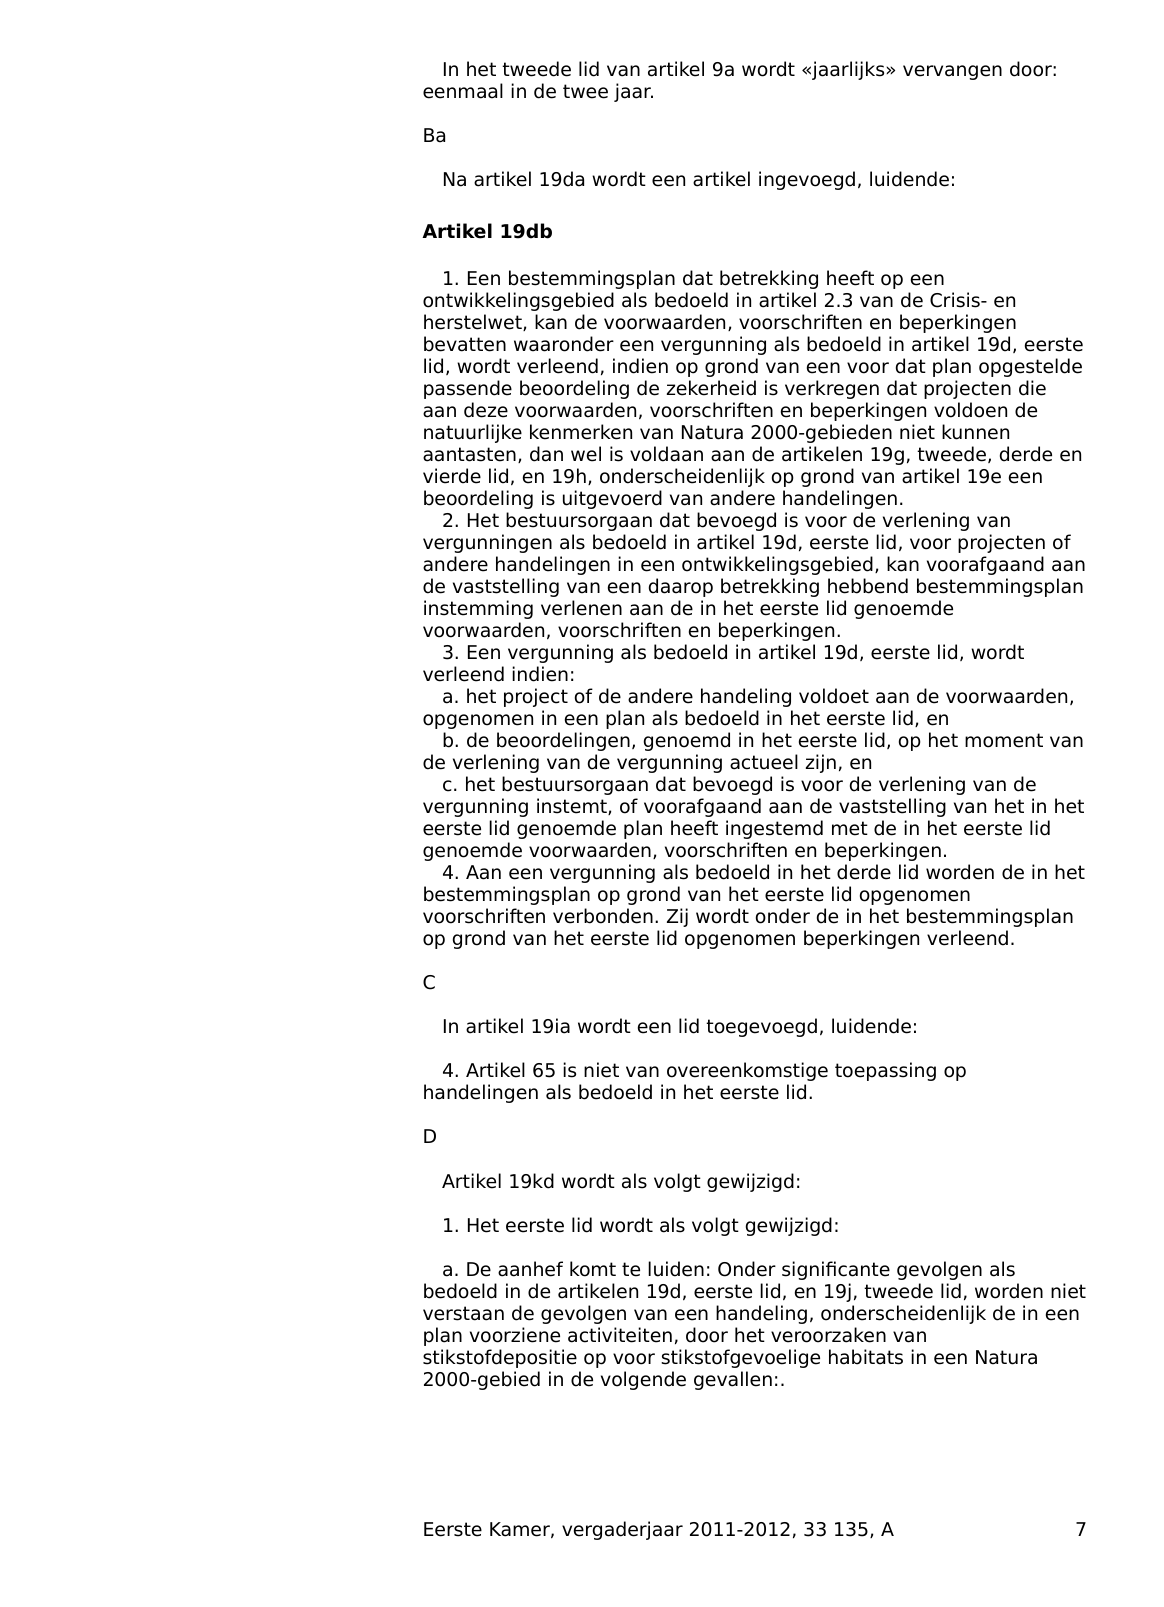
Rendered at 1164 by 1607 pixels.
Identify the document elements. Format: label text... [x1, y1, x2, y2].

text 4. Artikel 65 is niet van overeenkomstige toepassing op handelingen als bedoeld in het eerste lid. [422, 1060, 1087, 1104]
text 3. Een vergunning als bedoeld in artikel 19d, eerste lid, wordt verleend indien: [422, 642, 1087, 686]
text a. het project of de andere handeling voldoet aan de voorwaarden, opgenomen in een plan als bedoeld in het eerste lid, en [422, 686, 1087, 730]
text In het tweede lid van artikel 9a wordt «jaarlijks» vervangen door: eenmaal in de twee jaar. [422, 59, 1087, 103]
text b. de beoordelingen, genoemd in het eerste lid, op het moment van de verlening van de vergunning actueel zijn, en [422, 730, 1087, 774]
text C [422, 972, 1087, 994]
text Na artikel 19da wordt een artikel ingevoegd, luidende: [422, 169, 1087, 191]
text c. het bestuursorgaan dat bevoegd is voor de verlening van de vergunning instemt, of voorafgaand aan de vaststelling van het in het eerste lid genoemde plan heeft ingestemd met de in het eerste lid genoemde voorwaarden, voorschriften en beperkingen. [422, 774, 1087, 862]
text In artikel 19ia wordt een lid toegevoegd, luidende: [422, 1016, 1087, 1038]
text 4. Aan een vergunning als bedoeld in het derde lid worden de in het bestemmingsplan op grond van het eerste lid opgenomen voorschriften verbonden. Zij wordt onder de in het bestemmingsplan op grond van het eerste lid opgenomen beperkingen verleend. [422, 862, 1087, 950]
subtitle Artikel 19db [422, 221, 1087, 243]
text 1. Een bestemmingsplan dat betrekking heeft op een ontwikkelingsgebied als bedoeld in artikel 2.3 van de Crisis- en herstelwet, kan de voorwaarden, voorschriften en beperkingen bevatten waaronder een vergunning als bedoeld in artikel 19d, eerste lid, wordt verleend, indien op grond van een voor dat plan opgestelde passende beoordeling de zekerheid is verkregen dat projecten die aan deze voorwaarden, voorschriften en beperkingen voldoen de natuurlijke kenmerken van Natura 2000-gebieden niet kunnen aantasten, dan wel is voldaan aan de artikelen 19g, tweede, derde en vierde lid, en 19h, onderscheidenlijk op grond van artikel 19e een beoordeling is uitgevoerd van andere handelingen. [422, 268, 1087, 510]
text 2. Het bestuursorgaan dat bevoegd is voor de verlening van vergunningen als bedoeld in artikel 19d, eerste lid, voor projecten of andere handelingen in een ontwikkelingsgebied, kan voorafgaand aan de vaststelling van een daarop betrekking hebbend bestemmingsplan instemming verlenen aan de in het eerste lid genoemde voorwaarden, voorschriften en beperkingen. [422, 510, 1087, 642]
text Artikel 19kd wordt als volgt gewijzigd: [422, 1171, 1087, 1192]
text 1. Het eerste lid wordt als volgt gewijzigd: [422, 1215, 1087, 1237]
text Ba [422, 125, 1087, 147]
text a. De aanhef komt te luiden: Onder significante gevolgen als bedoeld in de artikelen 19d, eerste lid, en 19j, tweede lid, worden niet verstaan de gevolgen van een handeling, onderscheidenlijk de in een plan voorziene activiteiten, door het veroorzaken van stikstofdepositie op voor stikstofgevoelige habitats in een Natura 2000-gebied in de volgende gevallen:. [422, 1259, 1087, 1391]
text D [422, 1126, 1087, 1148]
